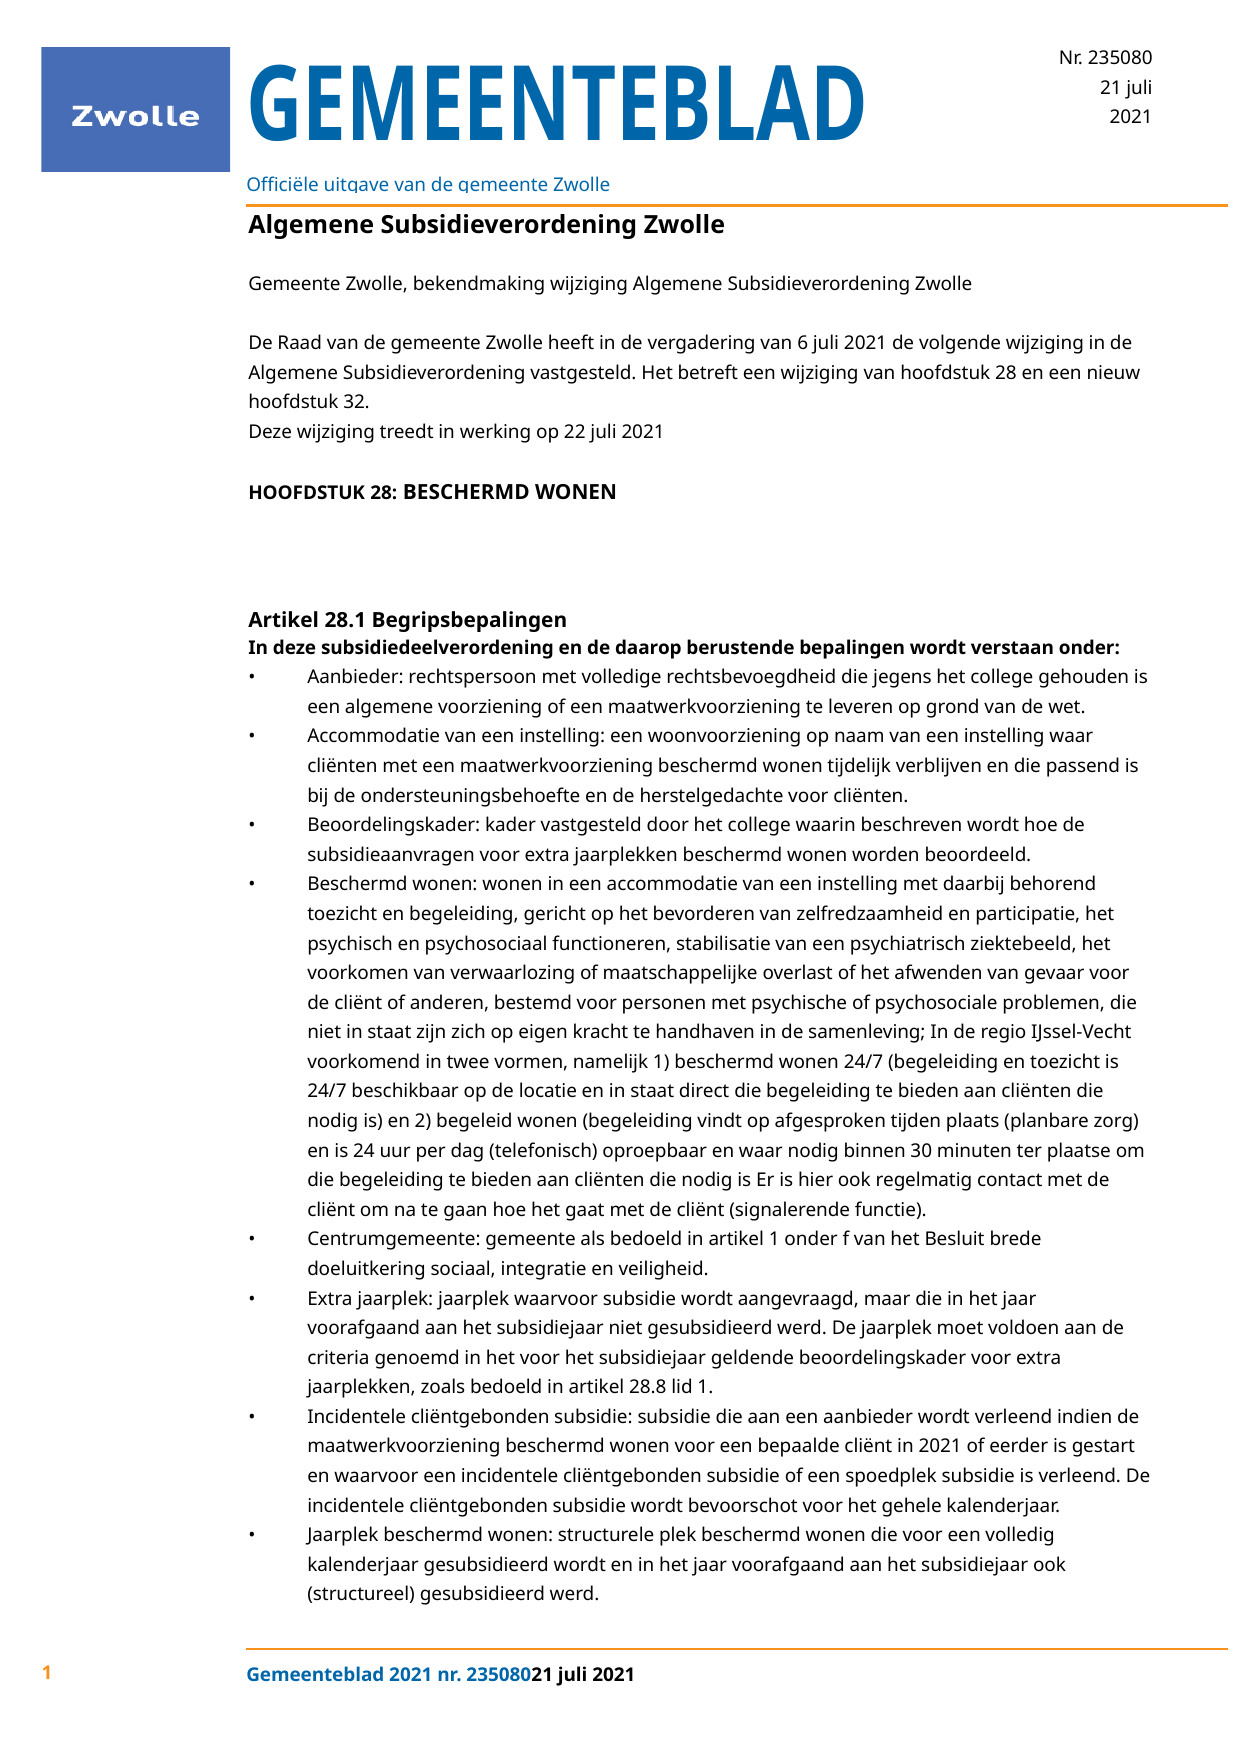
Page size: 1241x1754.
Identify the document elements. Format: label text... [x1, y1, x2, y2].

list Jaarplek beschermd wonen: structurele plek beschermd wonen die voor een volledig kalenderjaar gesubsidieerd wordt en in het jaar voorafgaand aan het subsidiejaar ook (structureel) gesubsidieerd werd. [248, 1521, 1152, 1606]
text Artikel 28.1 Begripsbepalingen [248, 606, 1152, 634]
text HOOFDSTUK 28: BESCHERMD WONEN [248, 477, 1152, 506]
text Gemeente Zwolle, bekendmaking wijziging Algemene Subsidieverordening Zwolle [248, 270, 1152, 296]
list Beoordelingskader: kader vastgesteld door het college waarin beschreven wordt hoe de subsidieaanvragen voor extra jaarplekken beschermd wonen worden beoordeeld. [248, 811, 1152, 867]
list Beschermd wonen: wonen in een accommodatie van een instelling met daarbij behorend toezicht en begeleiding, gericht op het bevorderen van zelfredzaamheid en participatie, het psychisch en psychosociaal functioneren, stabilisatie van een psychiatrisch ziektebeeld, het voorkomen van verwaarlozing of maatschappelijke overlast of het afwenden van gevaar voor de cliënt of anderen, bestemd voor personen met psychische of psychosociale problemen, die niet in staat zijn zich op eigen kracht te handhaven in de samenleving; In de regio IJssel-Vecht voorkomend in twee vormen, namelijk 1) beschermd wonen 24/7 (begeleiding en toezicht is 24/7 beschikbaar op de locatie en in staat direct die begeleiding te bieden aan cliënten die nodig is) en 2) begeleid wonen (begeleiding vindt op afgesproken tijden plaats (planbare zorg) en is 24 uur per dag (telefonisch) oproepbaar en waar nodig binnen 30 minuten ter plaatse om die begeleiding te bieden aan cliënten die nodig is Er is hier ook regelmatig contact met de cliënt om na te gaan hoe het gaat met de cliënt (signalerende functie). [248, 871, 1152, 1222]
text Algemene Subsidieverordening Zwolle [248, 207, 1152, 241]
list Extra jaarplek: jaarplek waarvoor subsidie wordt aangevraagd, maar die in het jaar voorafgaand aan het subsidiejaar niet gesubsidieerd werd. De jaarplek moet voldoen aan de criteria genoemd in het voor het subsidiejaar geldende beoordelingskader voor extra jaarplekken, zoals bedoeld in artikel 28.8 lid 1. [248, 1285, 1152, 1399]
list Centrumgemeente: gemeente als bedoeld in artikel 1 onder f van het Besluit brede doeluitkering sociaal, integratie en veiligheid. [248, 1226, 1152, 1281]
text In deze subsidiedeelverordening en de daarop berustende bepalingen wordt verstaan onder: [248, 634, 1152, 660]
text De Raad van de gemeente Zwolle heeft in de vergadering van 6 juli 2021 de volgende wijziging in de Algemene Subsidieverordening vastgesteld. Het betreft een wijziging van hoofdstuk 28 en een nieuw hoofdstuk 32. [248, 329, 1152, 414]
text Deze wijziging treedt in werking op 22 juli 2021 [248, 418, 1152, 444]
list Accommodatie van een instelling: een woonvoorziening op naam van een instelling waar cliënten met een maatwerkvoorziening beschermd wonen tijdelijk verblijven en die passend is bij de ondersteuningsbehoefte en de herstelgedachte voor cliënten. [248, 723, 1152, 808]
list Aanbieder: rechtspersoon met volledige rechtsbevoegdheid die jegens het college gehouden is een algemene voorziening of een maatwerkvoorziening te leveren op grond van de wet. [248, 663, 1152, 719]
list Incidentele cliëntgebonden subsidie: subsidie die aan een aanbieder wordt verleend indien de maatwerkvoorziening beschermd wonen voor een bepaalde cliënt in 2021 of eerder is gestart en waarvoor een incidentele cliëntgebonden subsidie of een spoedplek subsidie is verleend. De incidentele cliëntgebonden subsidie wordt bevoorschot voor het gehele kalenderjaar. [248, 1403, 1152, 1518]
picture [41, 47, 231, 172]
